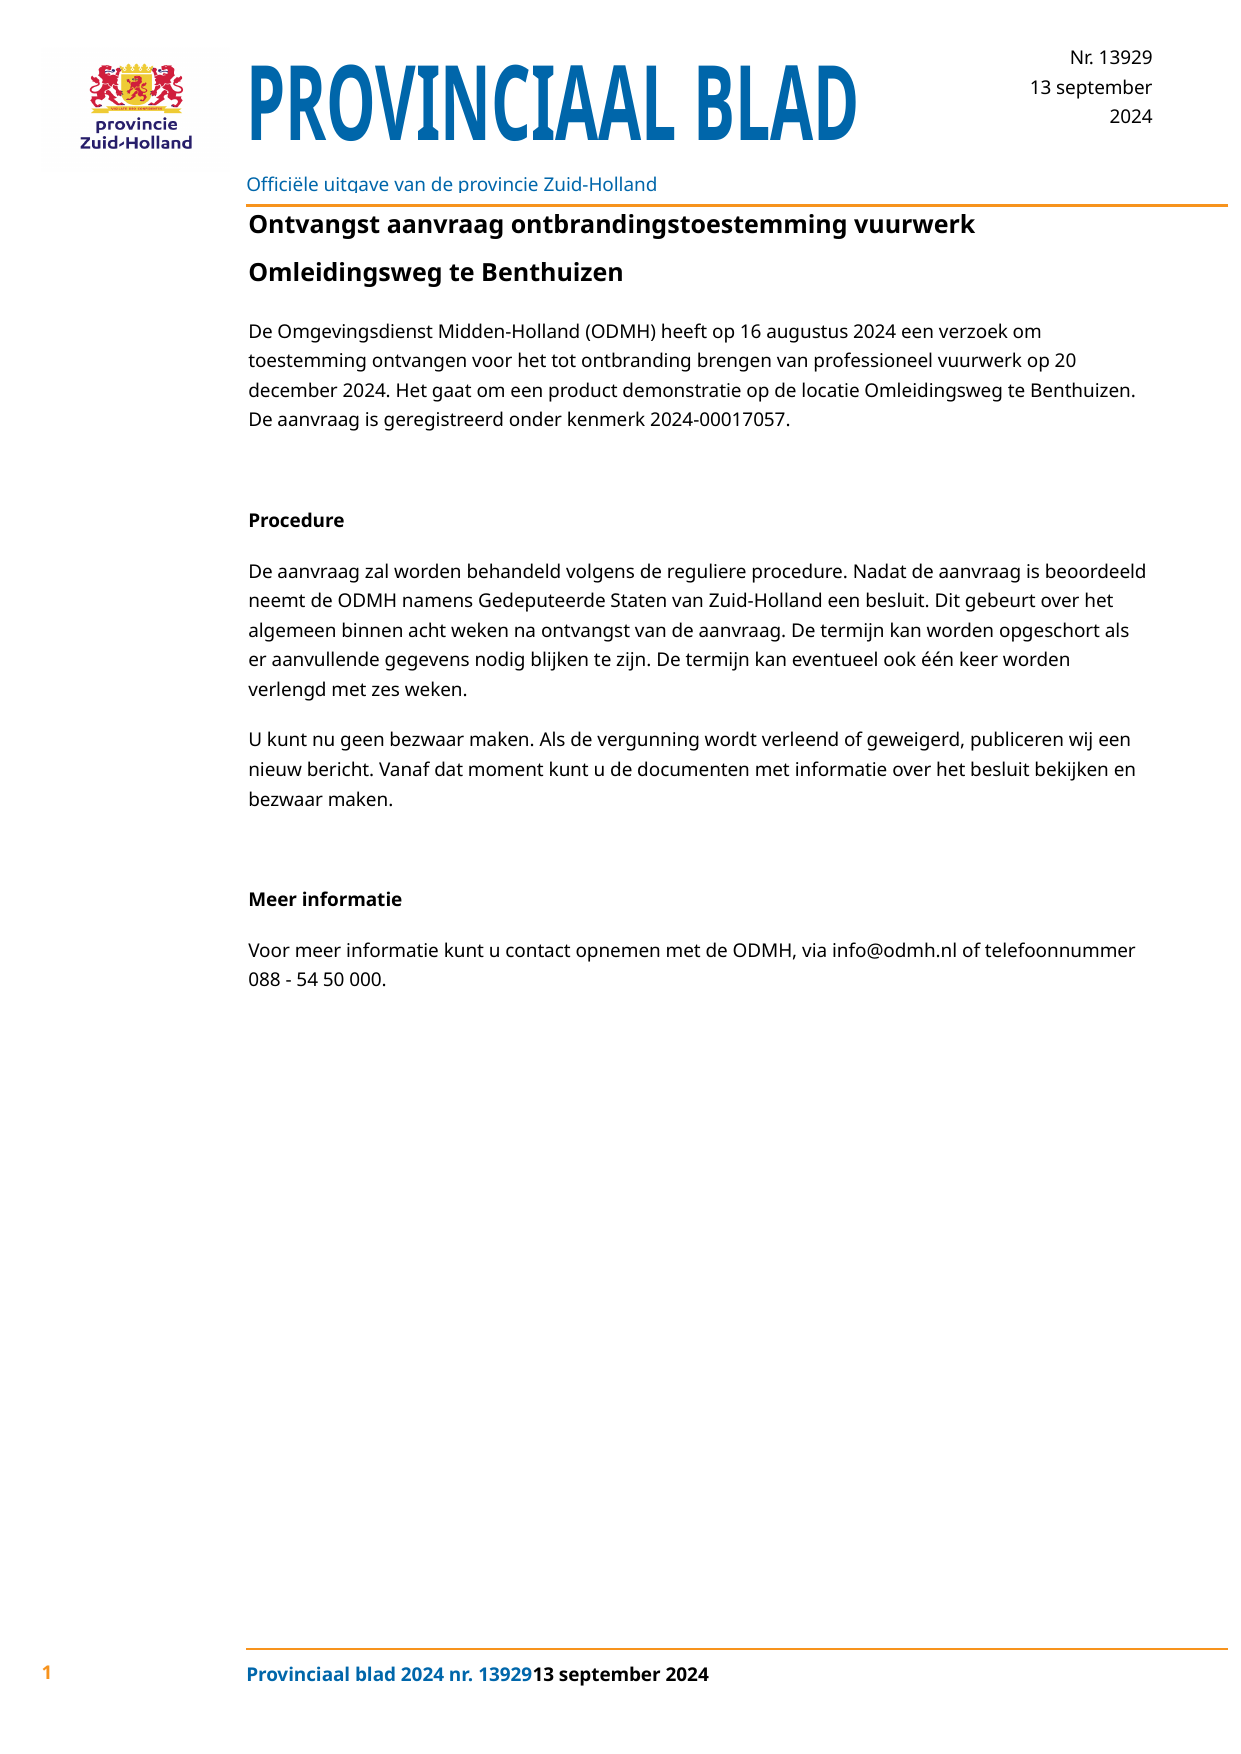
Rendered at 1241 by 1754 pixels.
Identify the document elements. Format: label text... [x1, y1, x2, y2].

picture [41, 47, 231, 172]
text Ontvangst aanvraag ontbrandingstoestemming vuurwerk Omleidingsweg te Benthuizen [248, 207, 1152, 288]
text De aanvraag zal worden behandeld volgens de reguliere procedure. Nadat de aanvraag is beoordeeld neemt de ODMH namens Gedeputeerde Staten van Zuid-Holland een besluit. Dit gebeurt over het algemeen binnen acht weken na ontvangst van de aanvraag. De termijn kan worden opgeschort als er aanvullende gegevens nodig blijken te zijn. De termijn kan eventueel ook één keer worden verlengd met zes weken. [248, 558, 1152, 702]
text Voor meer informatie kunt u contact opnemen met de ODMH, via info@odmh.nl of telefoonnummer 088 - 54 50 000. [248, 937, 1152, 992]
text Meer informatie [248, 887, 1152, 912]
text De Omgevingsdienst Midden-Holland (ODMH) heeft op 16 augustus 2024 een verzoek om toestemming ontvangen voor het tot ontbranding brengen van professioneel vuurwerk op 20 december 2024. Het gaat om een product demonstratie op de locatie Omleidingsweg te Benthuizen. De aanvraag is geregistreerd onder kenmerk 2024-00017057. [248, 318, 1152, 432]
text Procedure [248, 507, 1152, 533]
text U kunt nu geen bezwaar maken. Als de vergunning wordt verleend of geweigerd, publiceren wij een nieuw bericht. Vanaf dat moment kunt u de documenten met informatie over het besluit bekijken en bezwaar maken. [248, 727, 1152, 812]
